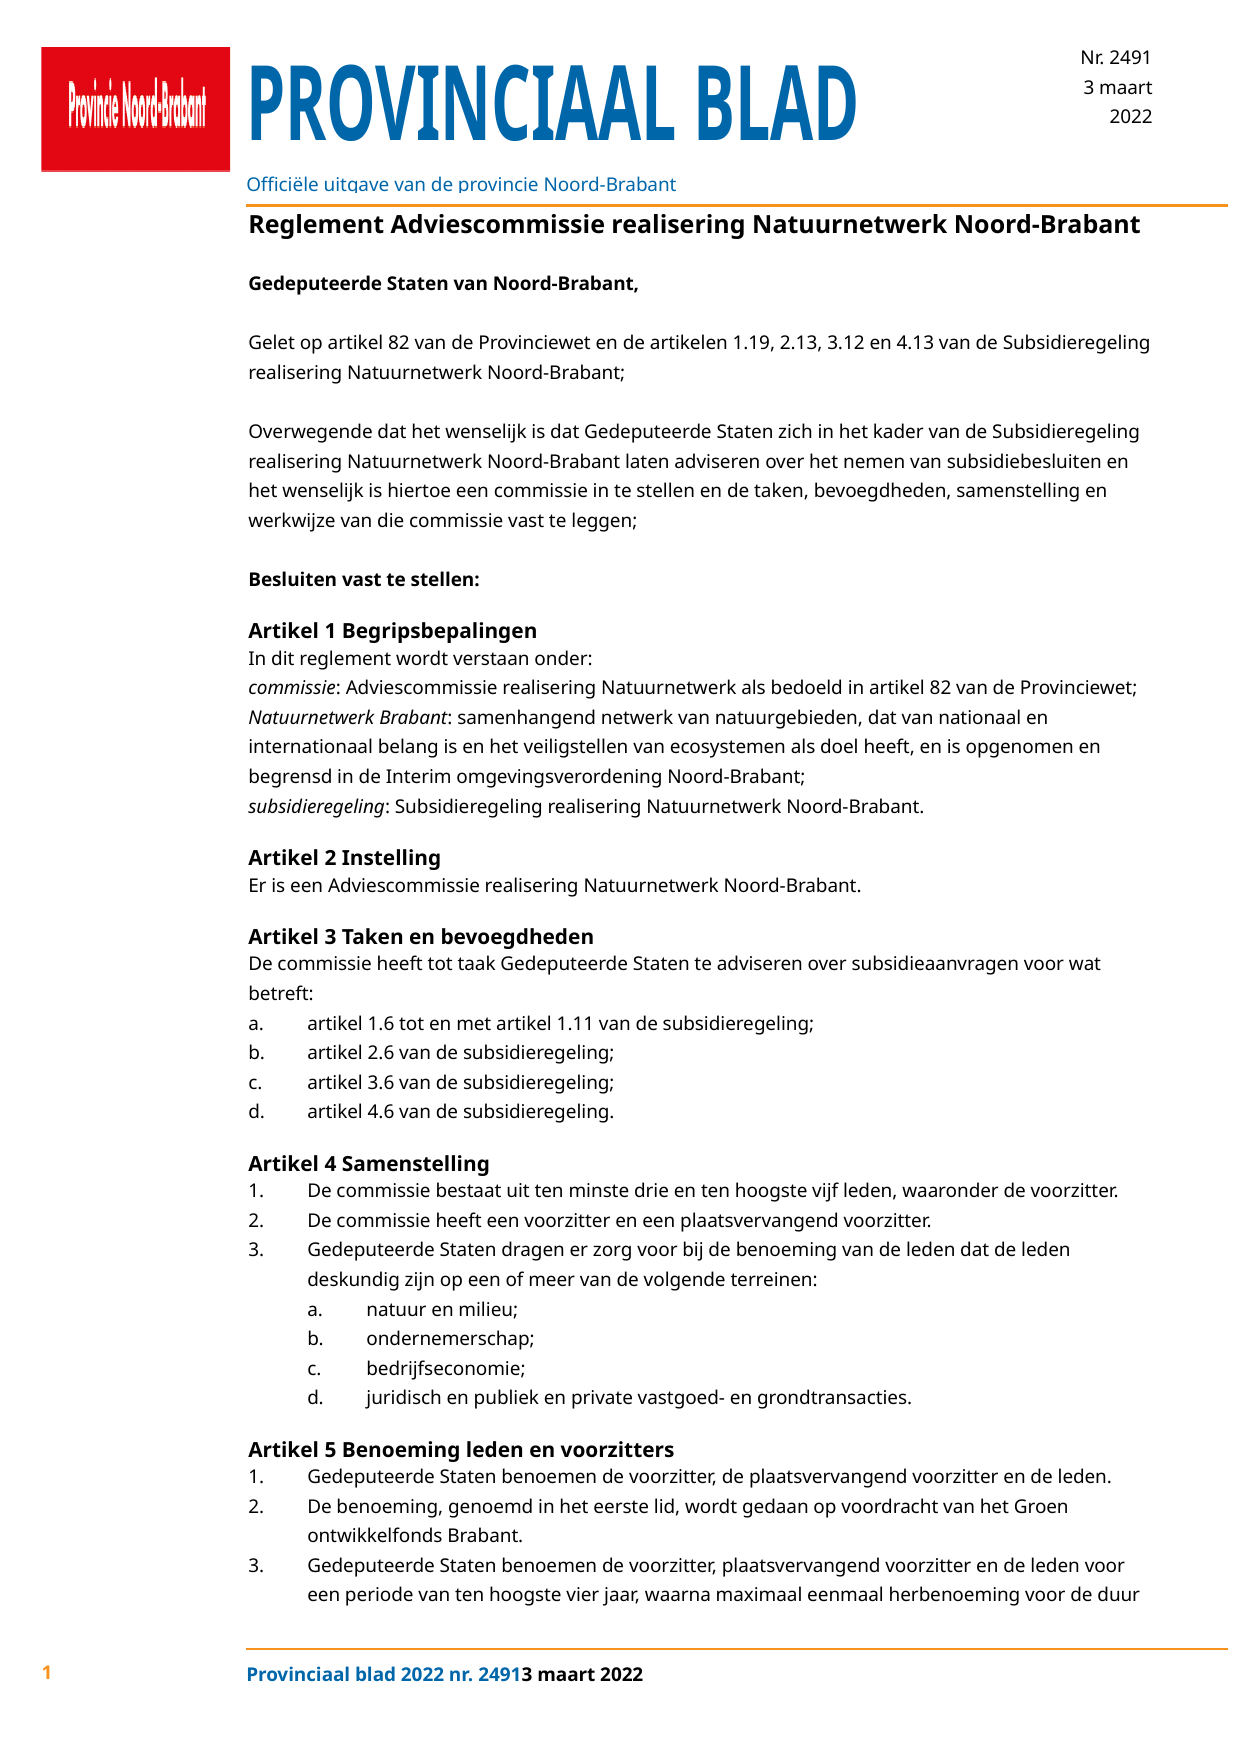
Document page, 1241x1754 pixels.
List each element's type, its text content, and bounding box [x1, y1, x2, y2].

list bedrijfseconomie; [307, 1355, 1152, 1381]
text In dit reglement wordt verstaan onder: [248, 645, 1152, 671]
list Gedeputeerde Staten benoemen de voorzitter, de plaatsvervangend voorzitter en de leden. [248, 1463, 1152, 1489]
list ondernemerschap; [307, 1325, 1152, 1351]
list De benoeming, genoemd in het eerste lid, wordt gedaan op voordracht van het Groen ontwikkelfonds Brabant. [248, 1493, 1152, 1548]
text Artikel 2 Instelling [248, 843, 1152, 872]
list De commissie bestaat uit ten minste drie en ten hoogste vijf leden, waaronder de voorzitter. [248, 1177, 1152, 1203]
list juridisch en publiek en private vastgoed- en grondtransacties. [307, 1384, 1152, 1410]
list artikel 2.6 van de subsidieregeling; [248, 1039, 1152, 1065]
list Gedeputeerde Staten dragen er zorg voor bij de benoeming van de leden dat de leden deskundig zijn op een of meer van de volgende terreinen: [248, 1237, 1152, 1292]
list Gedeputeerde Staten benoemen de voorzitter, plaatsvervangend voorzitter en de leden voor een periode van ten hoogste vier jaar, waarna maximaal eenmaal herbenoeming voor de duur [248, 1552, 1152, 1607]
text commissie: Adviescommissie realisering Natuurnetwerk als bedoeld in artikel 82 van de Provinciewet; [248, 674, 1152, 700]
text Artikel 1 Begripsbepalingen [248, 617, 1152, 645]
text subsidieregeling: Subsidieregeling realisering Natuurnetwerk Noord-Brabant. [248, 793, 1152, 819]
list artikel 4.6 van de subsidieregeling. [248, 1098, 1152, 1124]
text Overwegende dat het wenselijk is dat Gedeputeerde Staten zich in het kader van de Subsidieregeling realisering Natuurnetwerk Noord-Brabant laten adviseren over het nemen van subsidiebesluiten en het wenselijk is hiertoe een commissie in te stellen en de taken, bevoegdheden, samenstelling en werkwijze van die commissie vast te leggen; [248, 418, 1152, 533]
text Artikel 4 Samenstelling [248, 1149, 1152, 1177]
text Artikel 3 Taken en bevoegdheden [248, 922, 1152, 951]
text Gelet op artikel 82 van de Provinciewet en de artikelen 1.19, 2.13, 3.12 en 4.13 van de Subsidieregeling realisering Natuurnetwerk Noord-Brabant; [248, 329, 1152, 385]
list artikel 1.6 tot en met artikel 1.11 van de subsidieregeling; [248, 1010, 1152, 1036]
list natuur en milieu; [307, 1296, 1152, 1321]
text De commissie heeft tot taak Gedeputeerde Staten te adviseren over subsidieaanvragen voor wat betreft: [248, 951, 1152, 1006]
text Gedeputeerde Staten van Noord-Brabant, [248, 270, 1152, 296]
text Er is een Adviescommissie realisering Natuurnetwerk Noord-Brabant. [248, 872, 1152, 897]
picture [41, 47, 231, 172]
text Artikel 5 Benoeming leden en voorzitters [248, 1435, 1152, 1463]
text Besluiten vast te stellen: [248, 566, 1152, 592]
list artikel 3.6 van de subsidieregeling; [248, 1069, 1152, 1095]
list De commissie heeft een voorzitter en een plaatsvervangend voorzitter. [248, 1207, 1152, 1233]
text Natuurnetwerk Brabant: samenhangend netwerk van natuurgebieden, dat van nationaal en internationaal belang is en het veiligstellen van ecosystemen als doel heeft, en is opgenomen en begrensd in de Interim omgevingsverordening Noord-Brabant; [248, 704, 1152, 789]
text Reglement Adviescommissie realisering Natuurnetwerk Noord-Brabant [248, 207, 1152, 241]
